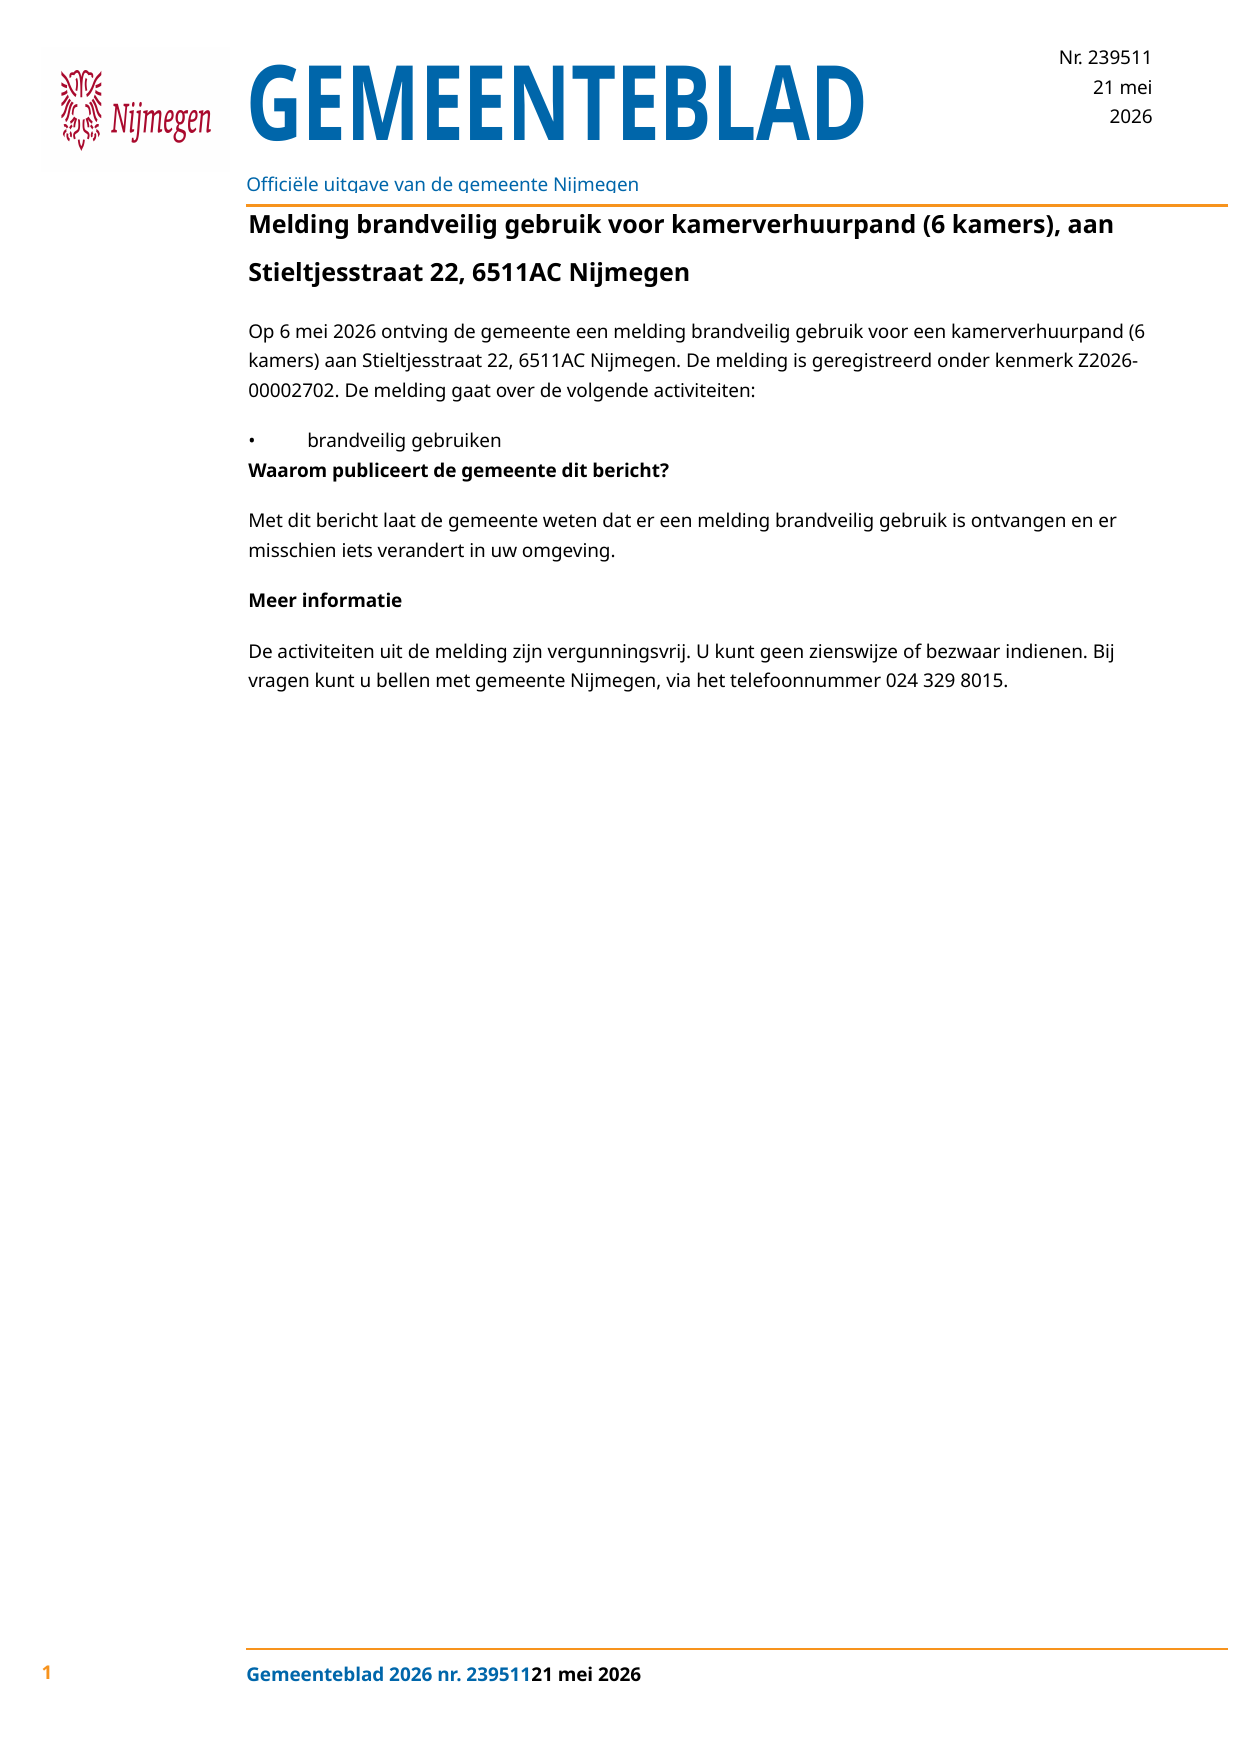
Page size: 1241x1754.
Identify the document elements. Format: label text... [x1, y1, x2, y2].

text Meer informatie [248, 587, 1152, 613]
text Op 6 mei 2026 ontving de gemeente een melding brandveilig gebruik voor een kamerverhuurpand (6 kamers) aan Stieltjesstraat 22, 6511AC Nijmegen. De melding is geregistreerd onder kenmerk Z2026-00002702. De melding gaat over de volgende activiteiten: [248, 318, 1152, 403]
picture [41, 47, 231, 172]
text De activiteiten uit de melding zijn vergunningsvrij. U kunt geen zienswijze of bezwaar indienen. Bij vragen kunt u bellen met gemeente Nijmegen, via het telefoonnummer 024 329 8015. [248, 638, 1152, 693]
text Waarom publiceert de gemeente dit bericht? [248, 457, 1152, 483]
list brandveilig gebruiken [248, 427, 1152, 453]
text Melding brandveilig gebruik voor kamerverhuurpand (6 kamers), aan Stieltjesstraat 22, 6511AC Nijmegen [248, 207, 1152, 288]
text Met dit bericht laat de gemeente weten dat er een melding brandveilig gebruik is ontvangen en er misschien iets verandert in uw omgeving. [248, 507, 1152, 563]
